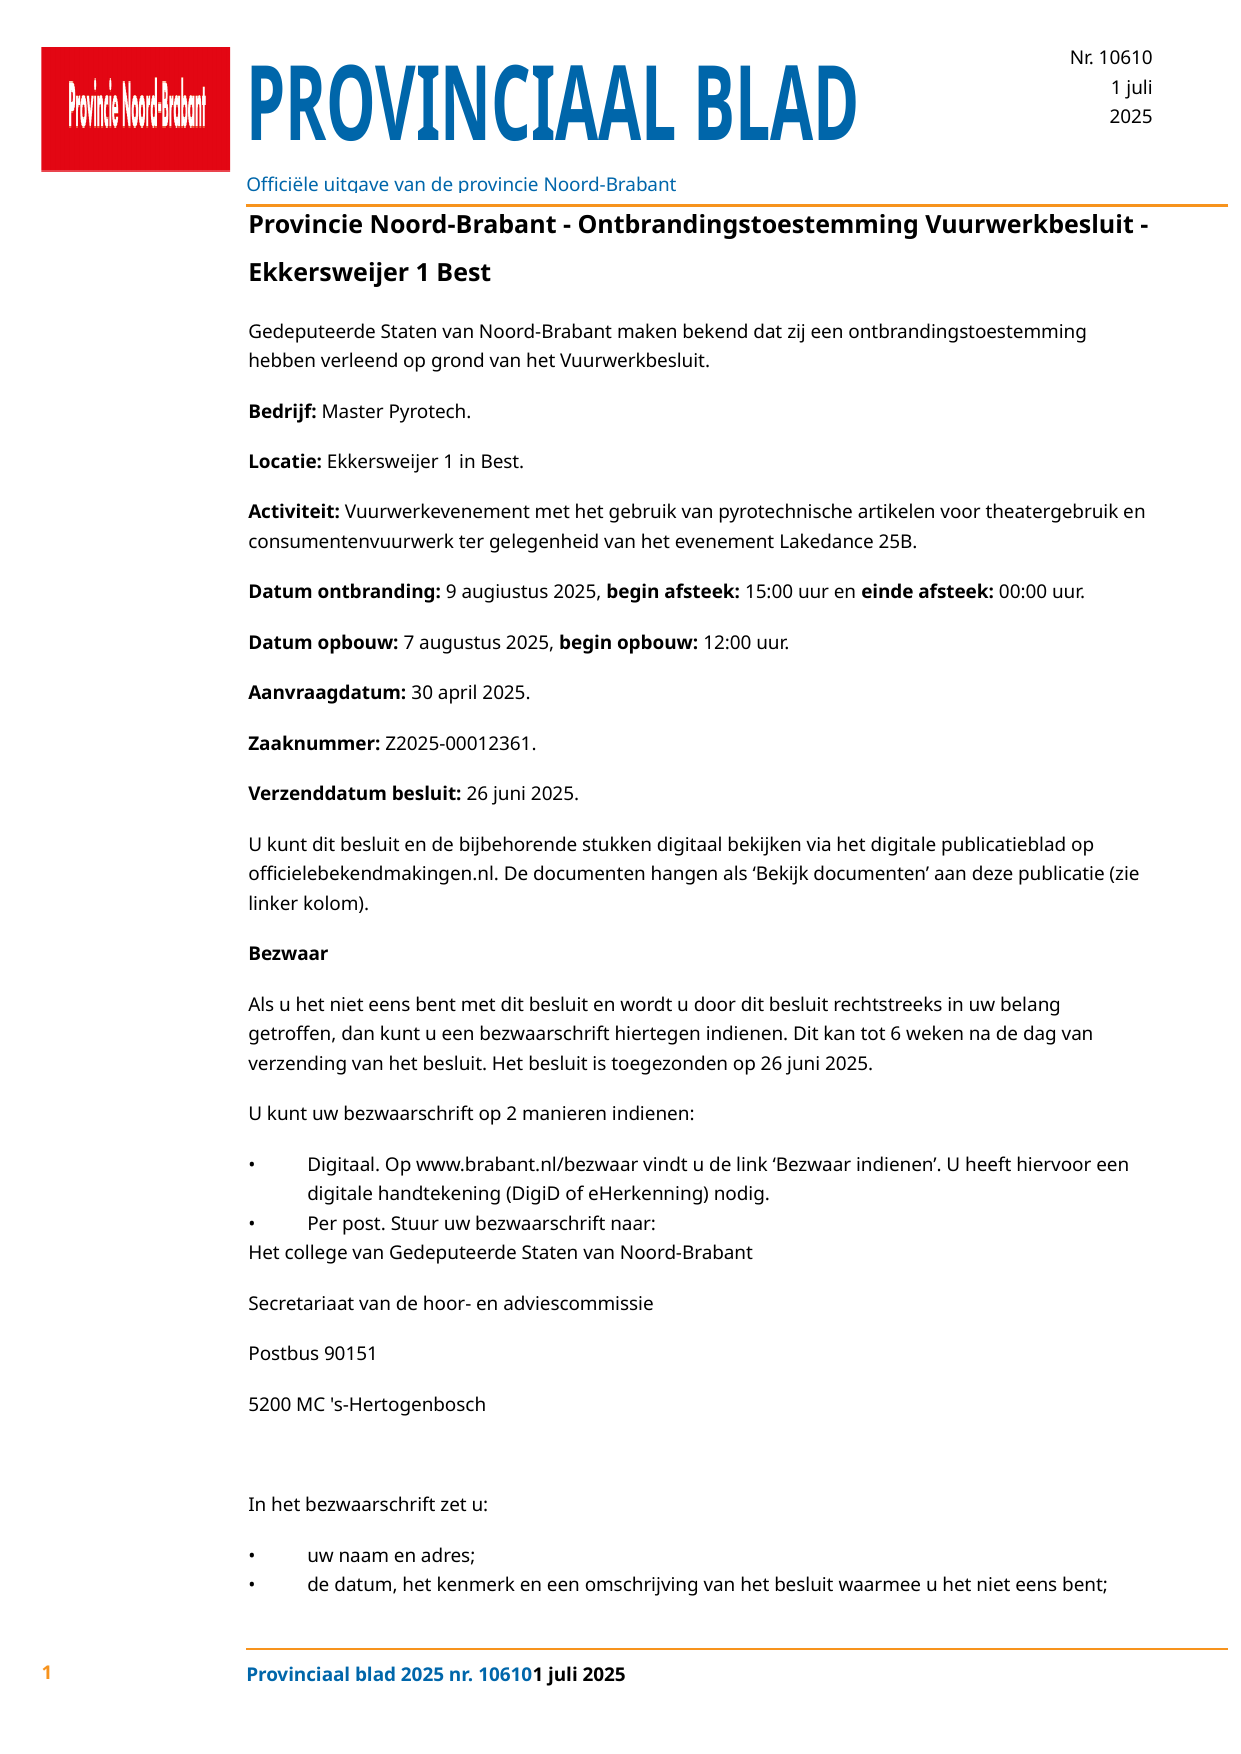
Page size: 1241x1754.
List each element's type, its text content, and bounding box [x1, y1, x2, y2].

text Als u het niet eens bent met dit besluit en wordt u door dit besluit rechtstreeks in uw belang getroffen, dan kunt u een bezwaarschrift hiertegen indienen. Dit kan tot 6 weken na de dag van verzending van het besluit. Het besluit is toegezonden op 26 juni 2025. [248, 991, 1152, 1076]
text U kunt dit besluit en de bijbehorende stukken digitaal bekijken via het digitale publicatieblad op officielebekendmakingen.nl. De documenten hangen als ‘Bekijk documenten’ aan deze publicatie (zie linker kolom). [248, 831, 1152, 916]
list Digitaal. Op www.brabant.nl/bezwaar vindt u de link ‘Bezwaar indienen’. U heeft hiervoor een digitale handtekening (DigiD of eHerkenning) nodig. [248, 1151, 1152, 1206]
text Zaaknummer: Z2025-00012361. [248, 730, 1152, 756]
text Datum ontbranding: 9 augiustus 2025, begin afsteek: 15:00 uur en einde afsteek: 00:00 uur. [248, 579, 1152, 604]
text Het college van Gedeputeerde Staten van Noord-Brabant [248, 1239, 1152, 1265]
text Gedeputeerde Staten van Noord-Brabant maken bekend dat zij een ontbrandingstoestemming hebben verleend op grond van het Vuurwerkbesluit. [248, 318, 1152, 373]
text In het bezwaarschrift zet u: [248, 1492, 1152, 1517]
text Provincie Noord-Brabant - Ontbrandingstoestemming Vuurwerkbesluit - Ekkersweijer 1 Best [248, 207, 1152, 288]
text Verzenddatum besluit: 26 juni 2025. [248, 780, 1152, 806]
text Postbus 90151 [248, 1340, 1152, 1366]
picture [41, 47, 231, 172]
text Locatie: Ekkersweijer 1 in Best. [248, 448, 1152, 474]
list de datum, het kenmerk en een omschrijving van het besluit waarmee u het niet eens bent; [248, 1572, 1152, 1597]
list Per post. Stuur uw bezwaarschrift naar: [248, 1210, 1152, 1236]
text 5200 MC 's‑Hertogenbosch [248, 1391, 1152, 1417]
list uw naam en adres; [248, 1542, 1152, 1568]
text Bedrijf: Master Pyrotech. [248, 398, 1152, 424]
text Bezwaar [248, 940, 1152, 966]
text Aanvraagdatum: 30 april 2025. [248, 679, 1152, 705]
text U kunt uw bezwaarschrift op 2 manieren indienen: [248, 1100, 1152, 1126]
text Datum opbouw: 7 augustus 2025, begin opbouw: 12:00 uur. [248, 629, 1152, 655]
text Secretariaat van de hoor- en adviescommissie [248, 1290, 1152, 1316]
text Activiteit: Vuurwerkevenement met het gebruik van pyrotechnische artikelen voor theatergebruik en consumentenvuurwerk ter gelegenheid van het evenement Lakedance 25B. [248, 499, 1152, 554]
